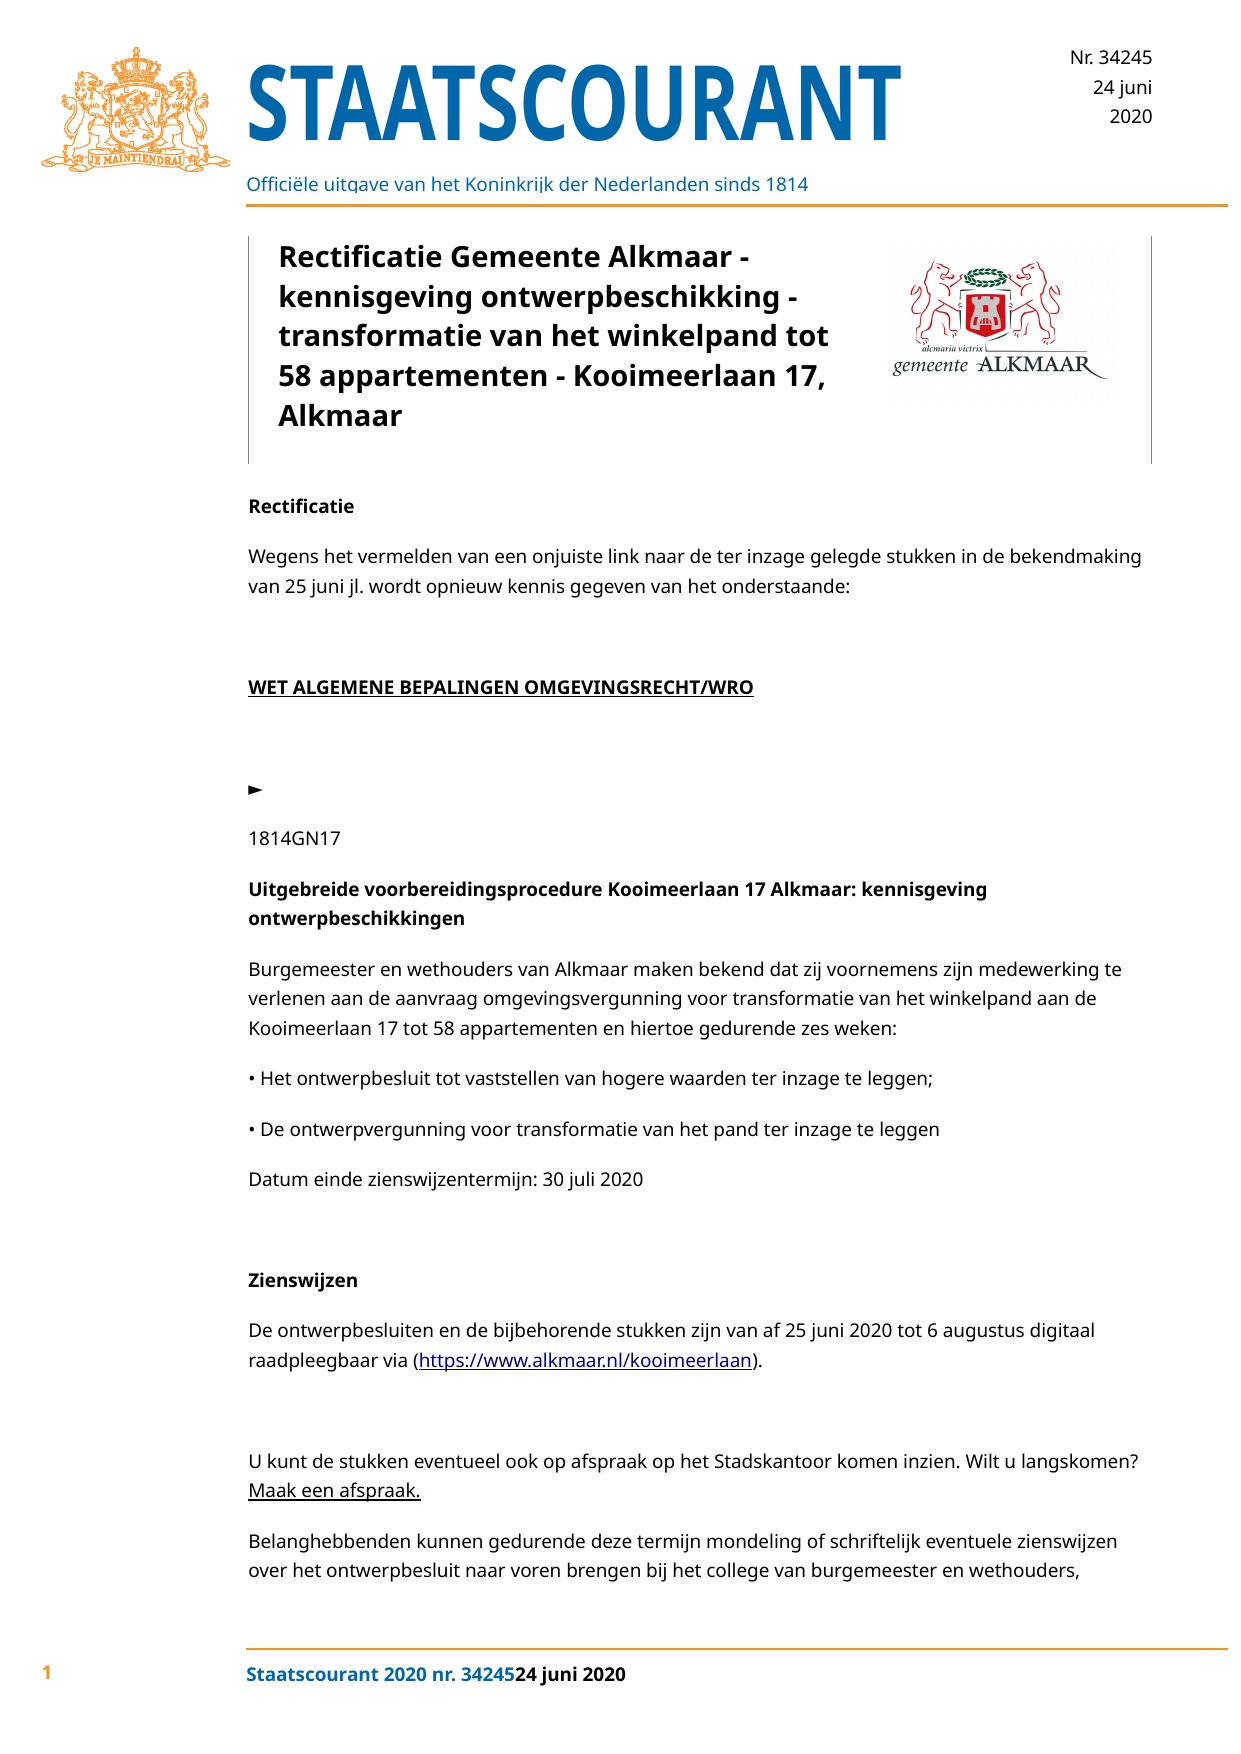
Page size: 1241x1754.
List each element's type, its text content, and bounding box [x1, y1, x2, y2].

text U kunt de stukken eventueel ook op afspraak op het Stadskantoor komen inzien. Wilt u langskomen? Maak een afspraak. [248, 1448, 1152, 1503]
text Uitgebreide voorbereidingsprocedure Kooimeerlaan 17 Alkmaar: kennisgeving ontwerpbeschikkingen [248, 876, 1152, 931]
text 1814GN17 [248, 825, 1152, 851]
text WET ALGEMENE BEPALINGEN OMGEVINGSRECHT/WRO [248, 674, 1152, 700]
text Zienswijzen [248, 1267, 1152, 1293]
text Rectificatie [248, 493, 1152, 519]
text Burgemeester en wethouders van Alkmaar maken bekend dat zij voornemens zijn medewerking te verlenen aan de aanvraag omgevingsvergunning voor transformatie van het winkelpand aan de Kooimeerlaan 17 tot 58 appartementen en hiertoe gedurende zes weken: [248, 956, 1152, 1041]
picture [882, 236, 1119, 404]
table_header Rectificatie Gemeente Alkmaar - kennisgeving ontwerpbeschikking - transformatie van het winkelpand tot 58 appartementen - Kooimeerlaan 17, Alkmaar [249, 236, 850, 464]
picture [41, 47, 231, 172]
text Wegens het vermelden van een onjuiste link naar de ter inzage gelegde stukken in de bekendmaking van 25 juni jl. wordt opnieuw kennis gegeven van het onderstaande: [248, 544, 1152, 599]
text • De ontwerpvergunning voor transformatie van het pand ter inzage te leggen [248, 1116, 1152, 1142]
text • Het ontwerpbesluit tot vaststellen van hogere waarden ter inzage te leggen; [248, 1065, 1152, 1091]
table_header [850, 236, 1151, 464]
text ► [248, 775, 1152, 801]
text De ontwerpbesluiten en de bijbehorende stukken zijn van af 25 juni 2020 tot 6 augustus digitaal raadpleegbaar via (https://www.alkmaar.nl/kooimeerlaan). [248, 1317, 1152, 1373]
text Belanghebbenden kunnen gedurende deze termijn mondeling of schriftelijk eventuele zienswijzen over het ontwerpbesluit naar voren brengen bij het college van burgemeester en wethouders, [248, 1528, 1152, 1583]
text Datum einde zienswijzentermijn: 30 juli 2020 [248, 1166, 1152, 1192]
